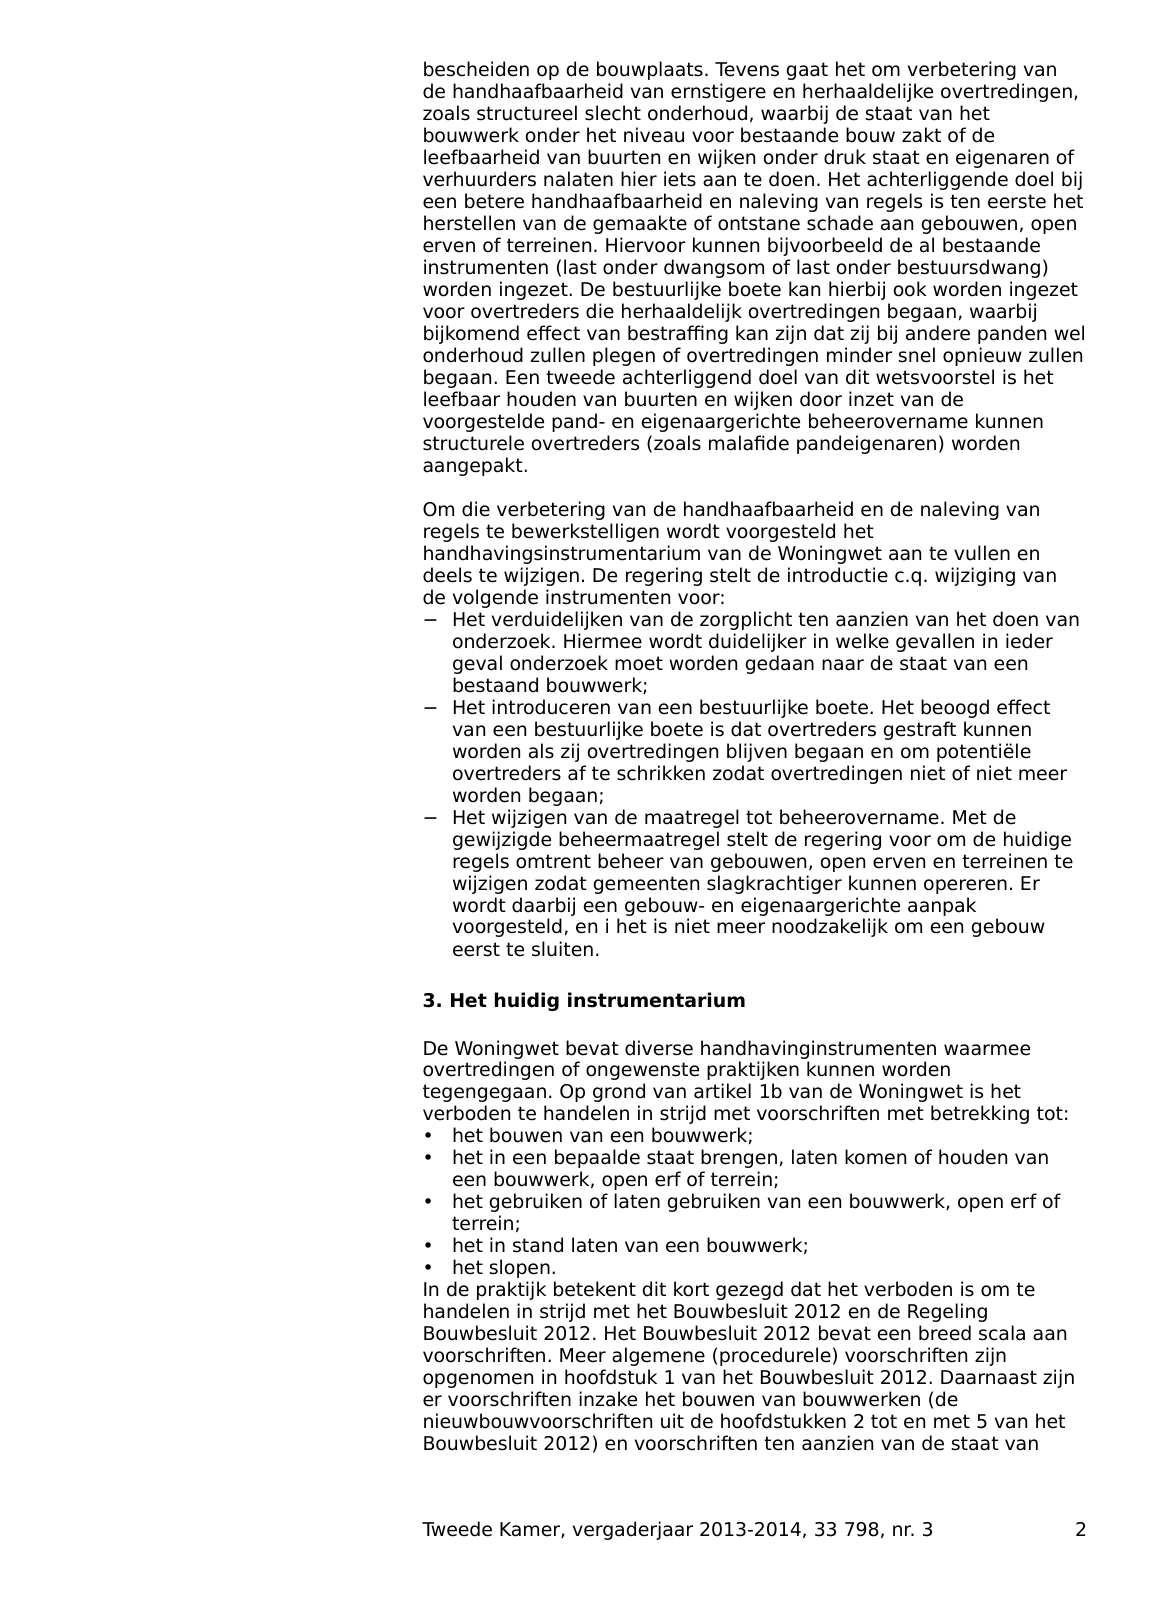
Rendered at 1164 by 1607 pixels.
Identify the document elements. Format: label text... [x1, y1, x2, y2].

text De Woningwet bevat diverse handhavinginstrumenten waarmee overtredingen of ongewenste praktijken kunnen worden tegengegaan. Op grond van artikel 1b van de Woningwet is het verboden te handelen in strijd met voorschriften met betrekking tot: [422, 1037, 1087, 1125]
text • het in stand laten van een bouwwerk; [422, 1235, 1087, 1257]
text − Het wijzigen van de maatregel tot beheerovername. Met de gewijzigde beheermaatregel stelt de regering voor om de huidige regels omtrent beheer van gebouwen, open erven en terreinen te wijzigen zodat gemeenten slagkrachtiger kunnen opereren. Er wordt daarbij een gebouw- en eigenaargerichte aanpak voorgesteld, en i het is niet meer noodzakelijk om een gebouw eerst te sluiten. [422, 807, 1087, 960]
text • het slopen. [422, 1257, 1087, 1279]
text − Het introduceren van een bestuurlijke boete. Het beoogd effect van een bestuurlijke boete is dat overtreders gestraft kunnen worden als zij overtredingen blijven begaan en om potentiële overtreders af te schrikken zodat overtredingen niet of niet meer worden begaan; [422, 697, 1087, 807]
text − Het verduidelijken van de zorgplicht ten aanzien van het doen van onderzoek. Hiermee wordt duidelijker in welke gevallen in ieder geval onderzoek moet worden gedaan naar de staat van een bestaand bouwwerk; [422, 609, 1087, 697]
text • het bouwen van een bouwwerk; [422, 1125, 1087, 1147]
text Om die verbetering van de handhaafbaarheid en de naleving van regels te bewerkstelligen wordt voorgesteld het handhavingsinstrumentarium van de Woningwet aan te vullen en deels te wijzigen. De regering stelt de introductie c.q. wijziging van de volgende instrumenten voor: [422, 499, 1087, 609]
text In de praktijk betekent dit kort gezegd dat het verboden is om te handelen in strijd met het Bouwbesluit 2012 en de Regeling Bouwbesluit 2012. Het Bouwbesluit 2012 bevat een breed scala aan voorschriften. Meer algemene (procedurele) voorschriften zijn opgenomen in hoofdstuk 1 van het Bouwbesluit 2012. Daarnaast zijn er voorschriften inzake het bouwen van bouwwerken (de nieuwbouwvoorschriften uit de hoofdstukken 2 tot en met 5 van het Bouwbesluit 2012) en voorschriften ten aanzien van de staat van [422, 1279, 1087, 1455]
text bescheiden op de bouwplaats. Tevens gaat het om verbetering van de handhaafbaarheid van ernstigere en herhaaldelijke overtredingen, zoals structureel slecht onderhoud, waarbij de staat van het bouwwerk onder het niveau voor bestaande bouw zakt of de leefbaarheid van buurten en wijken onder druk staat en eigenaren of verhuurders nalaten hier iets aan te doen. Het achterliggende doel bij een betere handhaafbaarheid en naleving van regels is ten eerste het herstellen van de gemaakte of ontstane schade aan gebouwen, open erven of terreinen. Hiervoor kunnen bijvoorbeeld de al bestaande instrumenten (last onder dwangsom of last onder bestuursdwang) worden ingezet. De bestuurlijke boete kan hierbij ook worden ingezet voor overtreders die herhaaldelijk overtredingen begaan, waarbij bijkomend effect van bestraffing kan zijn dat zij bij andere panden wel onderhoud zullen plegen of overtredingen minder snel opnieuw zullen begaan. Een tweede achterliggend doel van dit wetsvoorstel is het leefbaar houden van buurten en wijken door inzet van de voorgestelde pand- en eigenaargerichte beheerovername kunnen structurele overtreders (zoals malafide pandeigenaren) worden aangepakt. [422, 59, 1087, 477]
subtitle 3. Het huidig instrumentarium [422, 990, 1087, 1012]
text • het gebruiken of laten gebruiken van een bouwwerk, open erf of terrein; [422, 1191, 1087, 1235]
text • het in een bepaalde staat brengen, laten komen of houden van een bouwwerk, open erf of terrein; [422, 1147, 1087, 1191]
